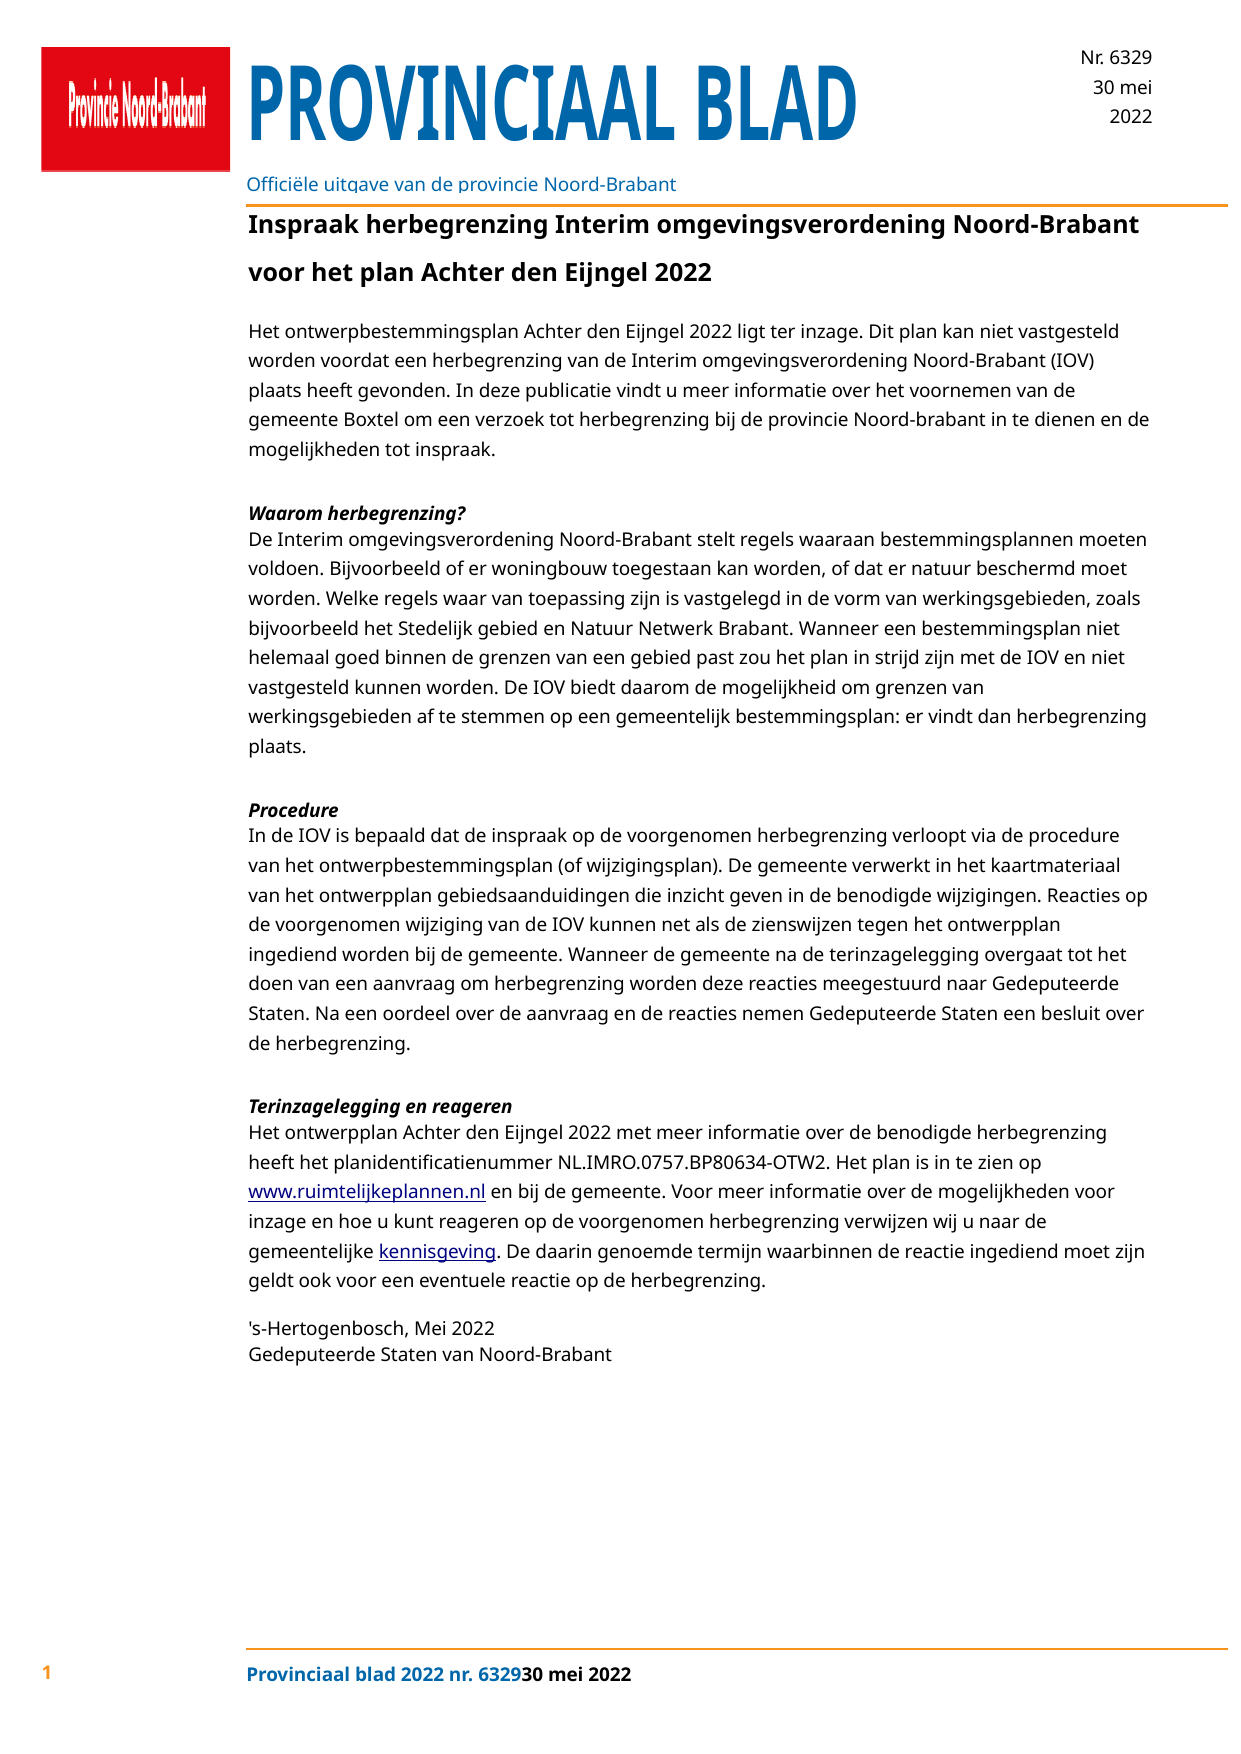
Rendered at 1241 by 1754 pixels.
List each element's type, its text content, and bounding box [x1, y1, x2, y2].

text Terinzagelegging en reageren [248, 1094, 1152, 1119]
text In de IOV is bepaald dat de inspraak op de voorgenomen herbegrenzing verloopt via de procedure van het ontwerpbestemmingsplan (of wijzigingsplan). De gemeente verwerkt in het kaartmateriaal van het ontwerpplan gebiedsaanduidingen die inzicht geven in de benodigde wijzigingen. Reacties op de voorgenomen wijziging van de IOV kunnen net als de zienswijzen tegen het ontwerpplan ingediend worden bij de gemeente. Wanneer de gemeente na de terinzagelegging overgaat tot het doen van een aanvraag om herbegrenzing worden deze reacties meegestuurd naar Gedeputeerde Staten. Na een oordeel over de aanvraag en de reacties nemen Gedeputeerde Staten een besluit over de herbegrenzing. [248, 823, 1152, 1056]
text Het ontwerpplan Achter den Eijngel 2022 met meer informatie over de benodigde herbegrenzing heeft het planidentificatienummer NL.IMRO.0757.BP80634-OTW2. Het plan is in te zien op www.ruimtelijkeplannen.nl en bij de gemeente. Voor meer informatie over de mogelijkheden voor inzage en hoe u kunt reageren op de voorgenomen herbegrenzing verwijzen wij u naar de gemeentelijke kennisgeving. De daarin genoemde termijn waarbinnen de reactie ingediend moet zijn geldt ook voor een eventuele reactie op de herbegrenzing. [248, 1119, 1152, 1293]
text Het ontwerpbestemmingsplan Achter den Eijngel 2022 ligt ter inzage. Dit plan kan niet vastgesteld worden voordat een herbegrenzing van de Interim omgevingsverordening Noord-Brabant (IOV) plaats heeft gevonden. In deze publicatie vindt u meer informatie over het voornemen van de gemeente Boxtel om een verzoek tot herbegrenzing bij de provincie Noord-brabant in te dienen en de mogelijkheden tot inspraak. [248, 318, 1152, 462]
text Procedure [248, 797, 1152, 823]
text De Interim omgevingsverordening Noord-Brabant stelt regels waaraan bestemmingsplannen moeten voldoen. Bijvoorbeeld of er woningbouw toegestaan kan worden, of dat er natuur beschermd moet worden. Welke regels waar van toepassing zijn is vastgelegd in de vorm van werkingsgebieden, zoals bijvoorbeeld het Stedelijk gebied en Natuur Netwerk Brabant. Wanneer een bestemmingsplan niet helemaal goed binnen de grenzen van een gebied past zou het plan in strijd zijn met de IOV en niet vastgesteld kunnen worden. De IOV biedt daarom de mogelijkheid om grenzen van werkingsgebieden af te stemmen op een gemeentelijk bestemmingsplan: er vindt dan herbegrenzing plaats. [248, 526, 1152, 759]
picture [41, 47, 231, 172]
text Gedeputeerde Staten van Noord-Brabant [248, 1341, 1152, 1367]
text 's-Hertogenbosch, Mei 2022 [248, 1315, 1152, 1341]
text Inspraak herbegrenzing Interim omgevingsverordening Noord-Brabant voor het plan Achter den Eijngel 2022 [248, 207, 1152, 288]
text Waarom herbegrenzing? [248, 500, 1152, 526]
